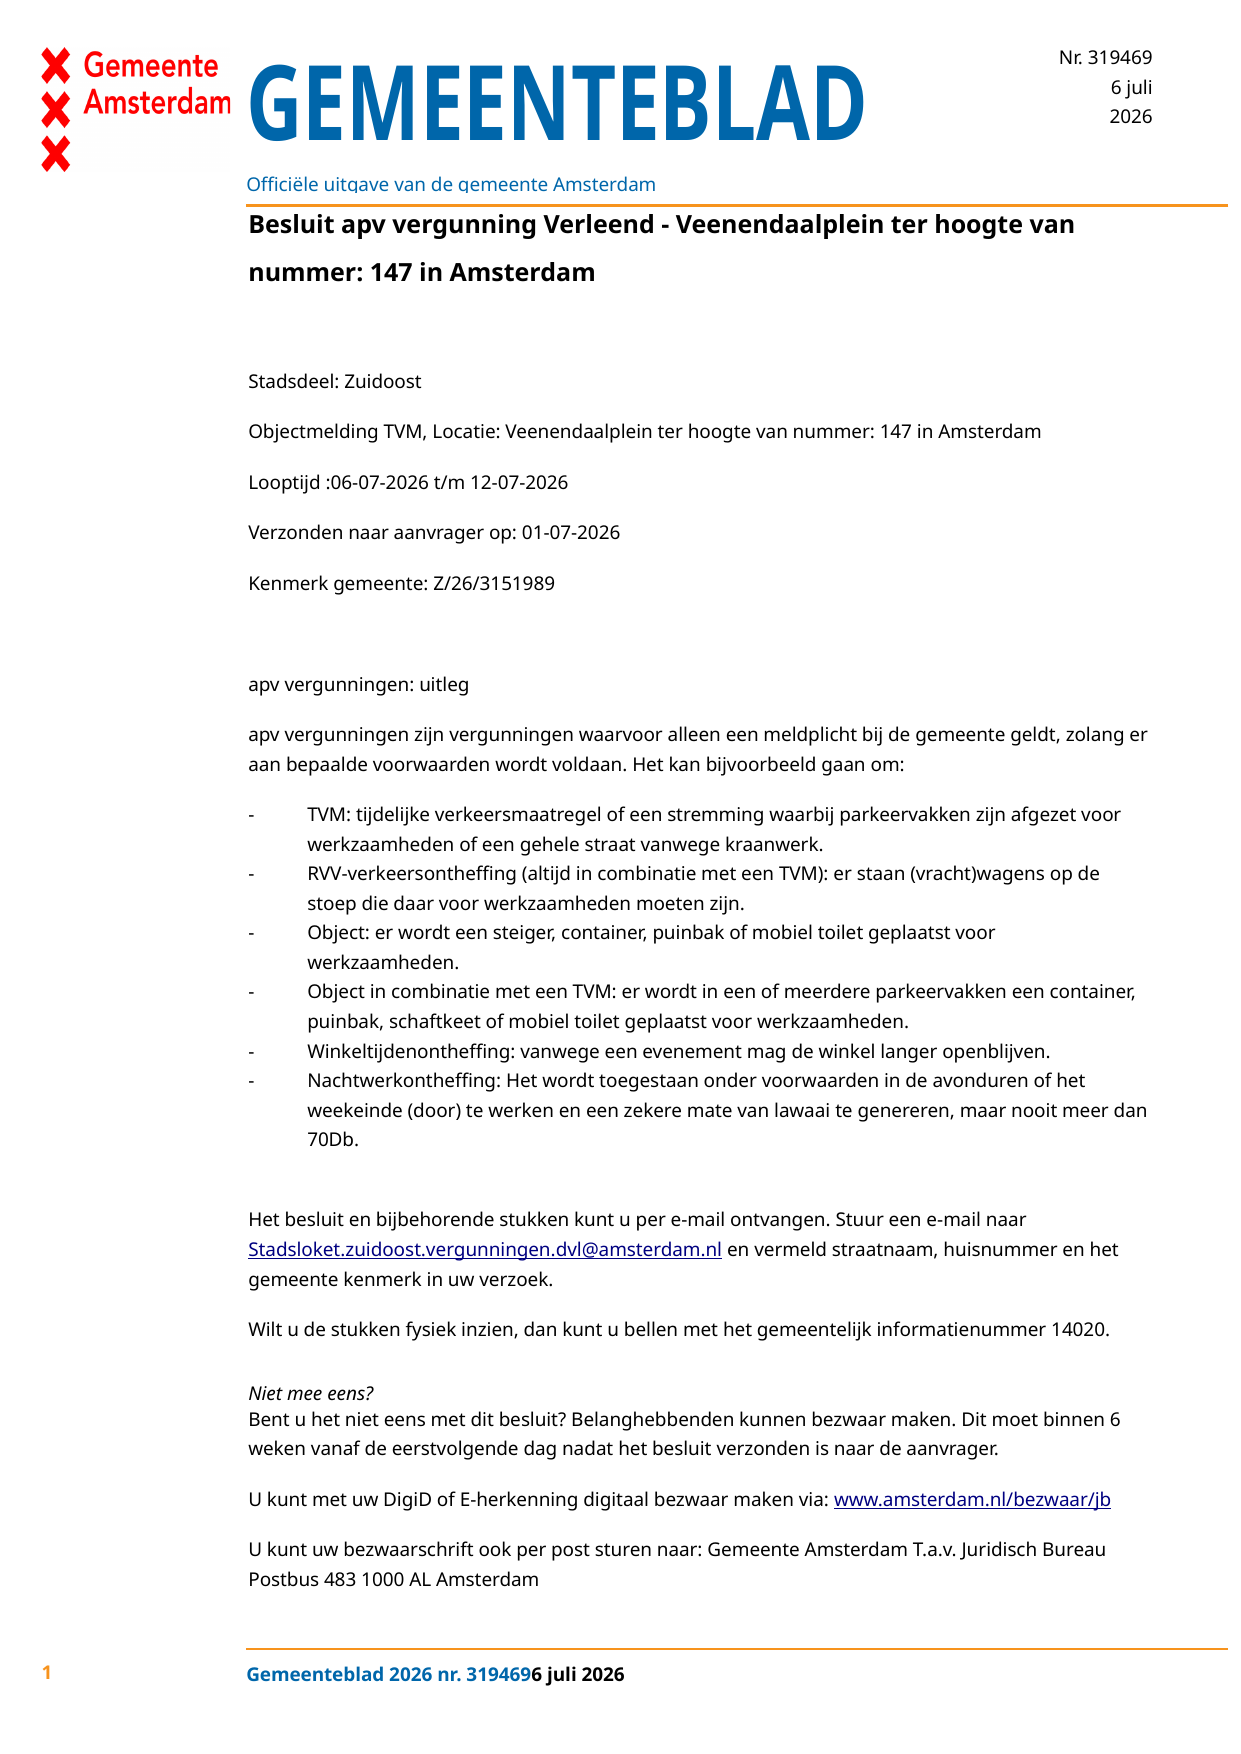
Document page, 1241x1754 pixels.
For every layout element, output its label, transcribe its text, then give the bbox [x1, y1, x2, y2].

picture [41, 47, 231, 172]
text Stadsdeel: Zuidoost [248, 368, 1152, 394]
list Winkeltijdenontheffing: vanwege een evenement mag de winkel langer openblijven. [248, 1038, 1152, 1064]
text Verzonden naar aanvrager op: 01-07-2026 [248, 519, 1152, 545]
list RVV-verkeersontheffing (altijd in combinatie met een TVM): er staan (vracht)wagens op de stoep die daar voor werkzaamheden moeten zijn. [248, 860, 1152, 916]
text Looptijd :06-07-2026 t/m 12-07-2026 [248, 469, 1152, 495]
text apv vergunningen: uitleg [248, 671, 1152, 697]
list Object in combinatie met een TVM: er wordt in een of meerdere parkeervakken een container, puinbak, schaftkeet of mobiel toilet geplaatst voor werkzaamheden. [248, 979, 1152, 1034]
text U kunt met uw DigiD of E-herkenning digitaal bezwaar maken via: www.amsterdam.nl/bezwaar/jb [248, 1486, 1152, 1512]
text apv vergunningen zijn vergunningen waarvoor alleen een meldplicht bij de gemeente geldt, zolang er aan bepaalde voorwaarden wordt voldaan. Het kan bijvoorbeeld gaan om: [248, 721, 1152, 777]
text Kenmerk gemeente: Z/26/3151989 [248, 570, 1152, 596]
text U kunt uw bezwaarschrift ook per post sturen naar: Gemeente Amsterdam T.a.v. Juridisch Bureau Postbus 483 1000 AL Amsterdam [248, 1536, 1152, 1592]
text Het besluit en bijbehorende stukken kunt u per e-mail ontvangen. Stuur een e-mail naar Stadsloket.zuidoost.vergunningen.dvl@amsterdam.nl en vermeld straatnaam, huisnummer en het gemeente kenmerk in uw verzoek. [248, 1207, 1152, 1292]
list TVM: tijdelijke verkeersmaatregel of een stremming waarbij parkeervakken zijn afgezet voor werkzaamheden of een gehele straat vanwege kraanwerk. [248, 801, 1152, 857]
list Object: er wordt een steiger, container, puinbak of mobiel toilet geplaatst voor werkzaamheden. [248, 919, 1152, 975]
text Niet mee eens? [248, 1380, 1152, 1406]
text Objectmelding TVM, Locatie: Veenendaalplein ter hoogte van nummer: 147 in Amsterdam [248, 419, 1152, 444]
list Nachtwerkontheffing: Het wordt toegestaan onder voorwaarden in de avonduren of het weekeinde (door) te werken en een zekere mate van lawaai te genereren, maar nooit meer dan 70Db. [248, 1067, 1152, 1152]
text Besluit apv vergunning Verleend - Veenendaalplein ter hoogte van nummer: 147 in Amsterdam [248, 207, 1152, 288]
text Wilt u de stukken fysiek inzien, dan kunt u bellen met het gemeentelijk informatienummer 14020. [248, 1316, 1152, 1342]
text Bent u het niet eens met dit besluit? Belanghebbenden kunnen bezwaar maken. Dit moet binnen 6 weken vanaf de eerstvolgende dag nadat het besluit verzonden is naar de aanvrager. [248, 1406, 1152, 1461]
